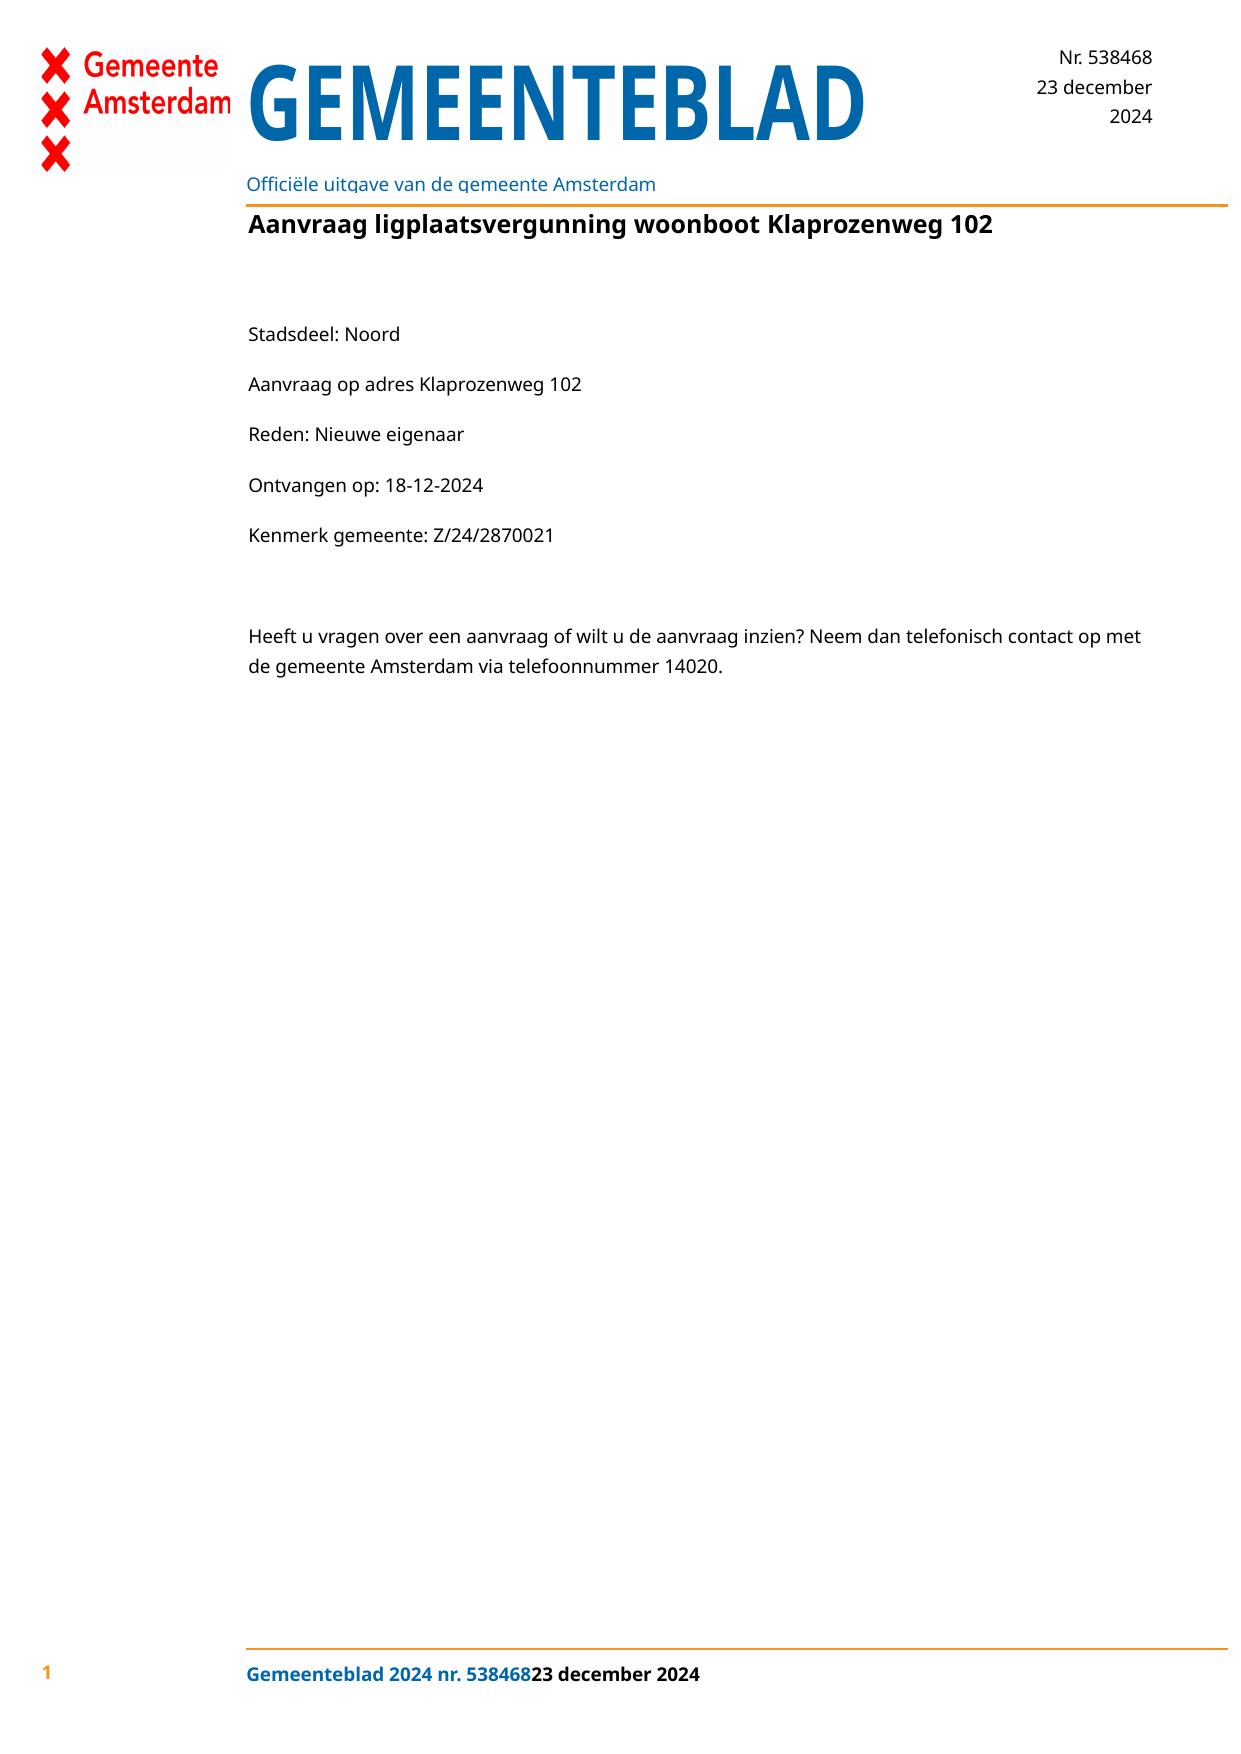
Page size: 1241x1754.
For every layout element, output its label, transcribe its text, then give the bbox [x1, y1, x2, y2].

text Aanvraag ligplaatsvergunning woonboot Klaprozenweg 102 [248, 207, 1152, 241]
text Kenmerk gemeente: Z/24/2870021 [248, 522, 1152, 548]
text Stadsdeel: Noord [248, 321, 1152, 346]
text Reden: Nieuwe eigenaar [248, 422, 1152, 447]
text Aanvraag op adres Klaprozenweg 102 [248, 371, 1152, 397]
text Heeft u vragen over een aanvraag of wilt u de aanvraag inzien? Neem dan telefonisch contact op met de gemeente Amsterdam via telefoonnummer 14020. [248, 623, 1152, 678]
picture [41, 47, 231, 172]
text Ontvangen op: 18-12-2024 [248, 472, 1152, 498]
